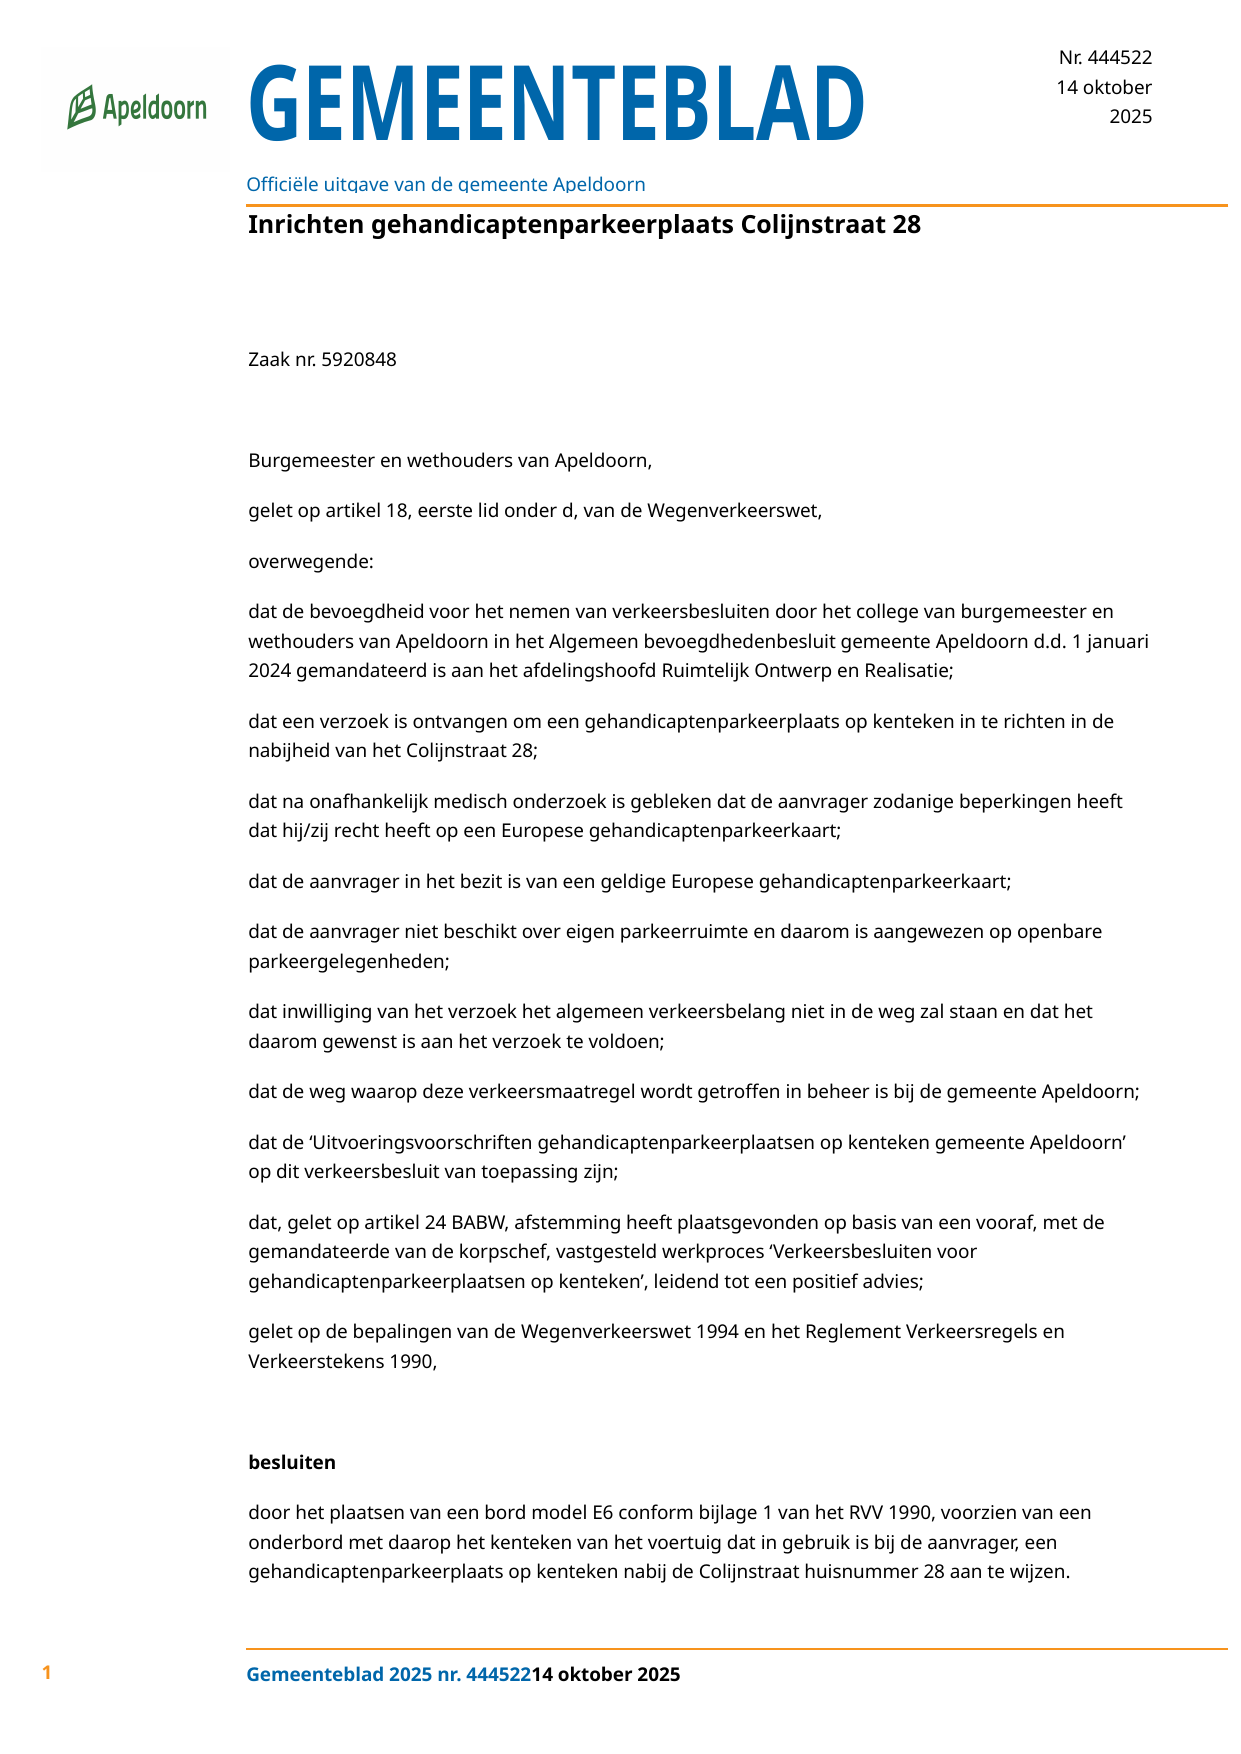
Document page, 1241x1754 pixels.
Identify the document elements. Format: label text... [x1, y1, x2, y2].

text dat, gelet op artikel 24 BABW, afstemming heeft plaatsgevonden op basis van een vooraf, met de gemandateerde van de korpschef, vastgesteld werkproces ‘Verkeersbesluiten voor gehandicaptenparkeerplaatsen op kenteken’, leidend tot een positief advies; [248, 1209, 1152, 1294]
text overwegende: [248, 548, 1152, 574]
text besluiten [248, 1449, 1152, 1475]
text dat de aanvrager in het bezit is van een geldige Europese gehandicaptenparkeerkaart; [248, 868, 1152, 894]
text dat de weg waarop deze verkeersmaatregel wordt getroffen in beheer is bij de gemeente Apeldoorn; [248, 1078, 1152, 1104]
picture [41, 47, 231, 172]
text dat na onafhankelijk medisch onderzoek is gebleken dat de aanvrager zodanige beperkingen heeft dat hij/zij recht heeft op een Europese gehandicaptenparkeerkaart; [248, 788, 1152, 843]
text gelet op artikel 18, eerste lid onder d, van de Wegenverkeerswet, [248, 498, 1152, 523]
text door het plaatsen van een bord model E6 conform bijlage 1 van het RVV 1990, voorzien van een onderbord met daarop het kenteken van het voertuig dat in gebruik is bij de aanvrager, een gehandicaptenparkeerplaats op kenteken nabij de Colijnstraat huisnummer 28 aan te wijzen. [248, 1499, 1152, 1584]
text dat de bevoegdheid voor het nemen van verkeersbesluiten door het college van burgemeester en wethouders van Apeldoorn in het Algemeen bevoegdhedenbesluit gemeente Apeldoorn d.d. 1 januari 2024 gemandateerd is aan het afdelingshoofd Ruimtelijk Ontwerp en Realisatie; [248, 598, 1152, 683]
text Inrichten gehandicaptenparkeerplaats Colijnstraat 28 [248, 207, 1152, 241]
text dat een verzoek is ontvangen om een gehandicaptenparkeerplaats op kenteken in te richten in de nabijheid van het Colijnstraat 28; [248, 708, 1152, 763]
text gelet op de bepalingen van de Wegenverkeerswet 1994 en het Reglement Verkeersregels en Verkeerstekens 1990, [248, 1318, 1152, 1374]
text dat de aanvrager niet beschikt over eigen parkeerruimte en daarom is aangewezen op openbare parkeergelegenheden; [248, 918, 1152, 974]
text Burgemeester en wethouders van Apeldoorn, [248, 447, 1152, 473]
text dat de ‘Uitvoeringsvoorschriften gehandicaptenparkeerplaatsen op kenteken gemeente Apeldoorn’ op dit verkeersbesluit van toepassing zijn; [248, 1129, 1152, 1184]
text dat inwilliging van het verzoek het algemeen verkeersbelang niet in de weg zal staan en dat het daarom gewenst is aan het verzoek te voldoen; [248, 998, 1152, 1054]
text Zaak nr. 5920848 [248, 346, 1152, 372]
